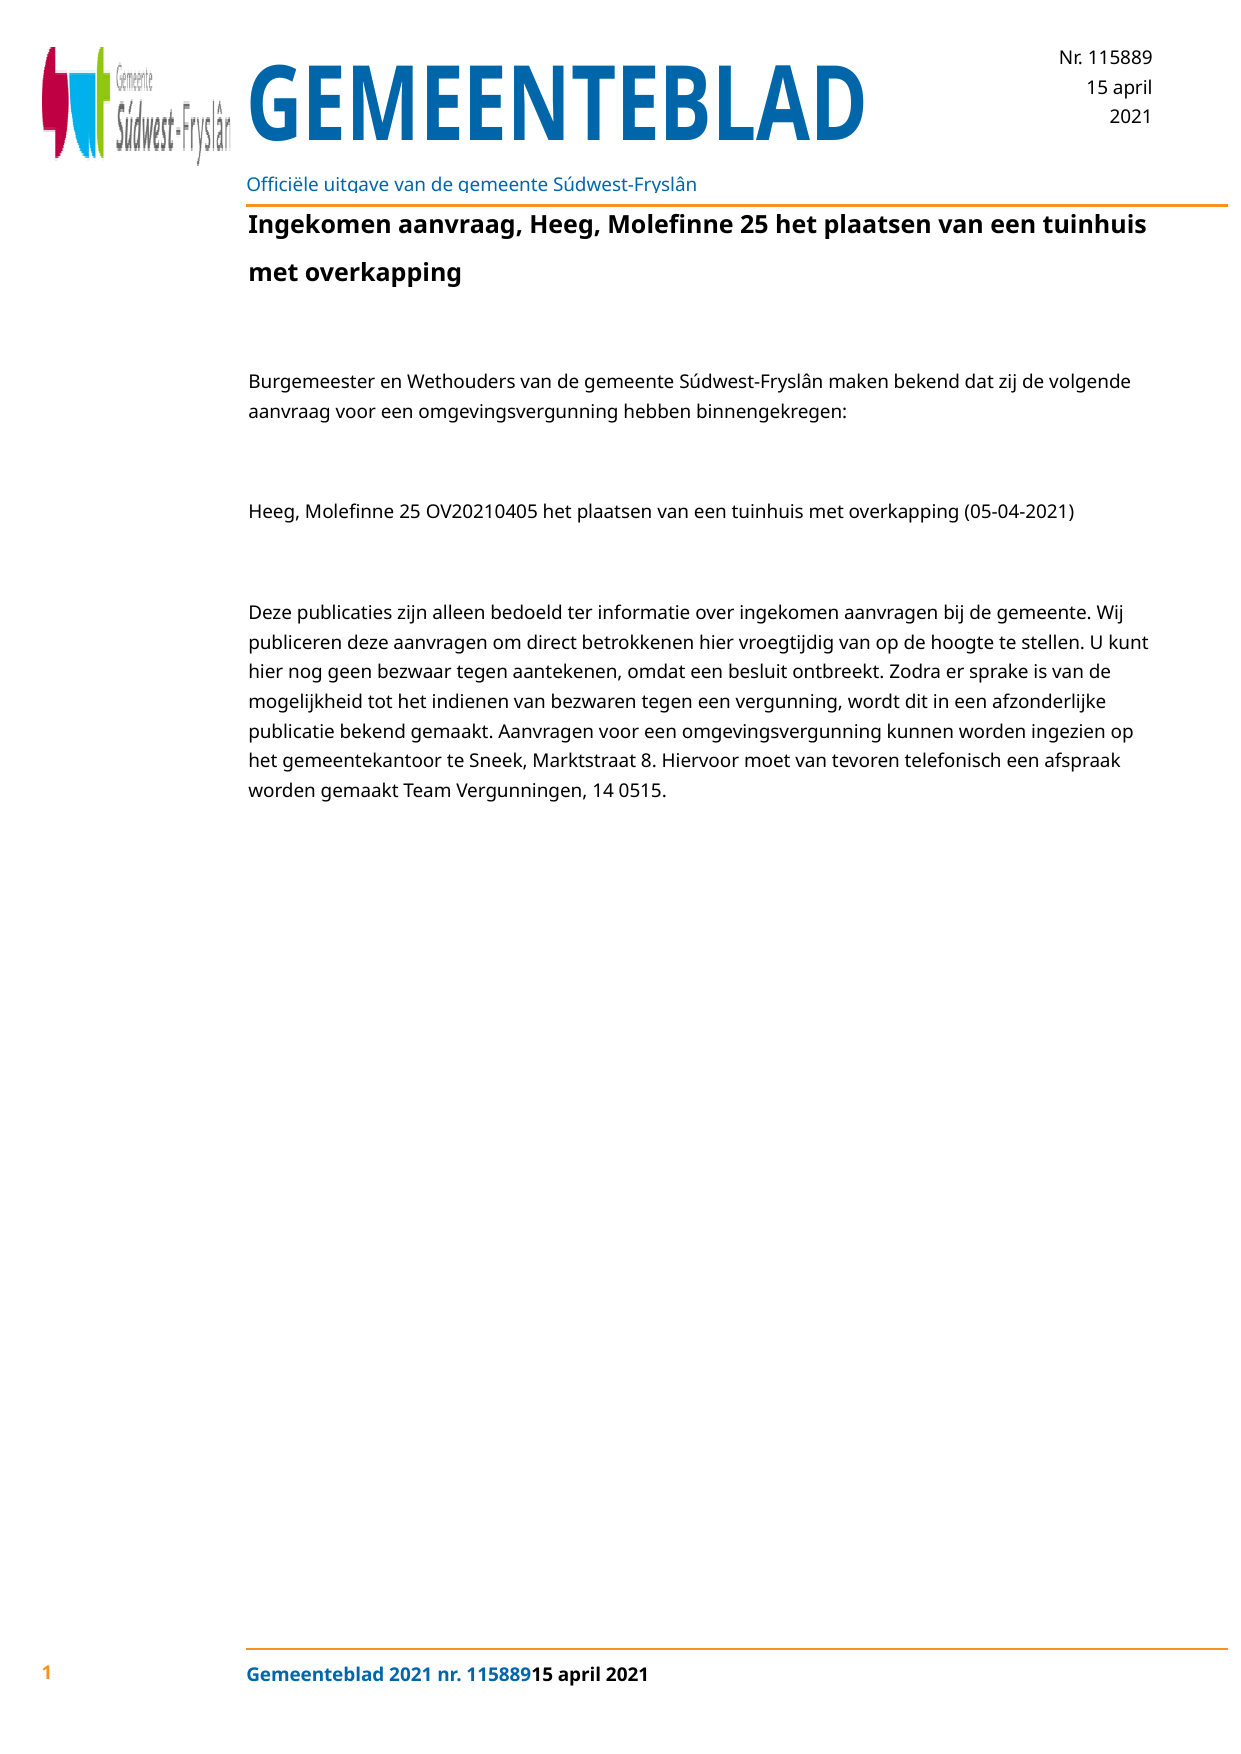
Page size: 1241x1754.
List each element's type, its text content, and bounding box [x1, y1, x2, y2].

text Deze publicaties zijn alleen bedoeld ter informatie over ingekomen aanvragen bij de gemeente. Wij publiceren deze aanvragen om direct betrokkenen hier vroegtijdig van op de hoogte te stellen. U kunt hier nog geen bezwaar tegen aantekenen, omdat een besluit ontbreekt. Zodra er sprake is van de mogelijkheid tot het indienen van bezwaren tegen een vergunning, wordt dit in een afzonderlijke publicatie bekend gemaakt. Aanvragen voor een omgevingsvergunning kunnen worden ingezien op het gemeentekantoor te Sneek, Marktstraat 8. Hiervoor moet van tevoren telefonisch een afspraak worden gemaakt Team Vergunningen, 14 0515. [248, 599, 1152, 803]
text Ingekomen aanvraag, Heeg, Molefinne 25 het plaatsen van een tuinhuis met overkapping [248, 207, 1152, 288]
text Heeg, Molefinne 25 OV20210405 het plaatsen van een tuinhuis met overkapping (05-04-2021) [248, 499, 1152, 524]
text Burgemeester en Wethouders van de gemeente Súdwest-Fryslân maken bekend dat zij de volgende aanvraag voor een omgevingsvergunning hebben binnengekregen: [248, 368, 1152, 424]
picture [41, 47, 231, 172]
